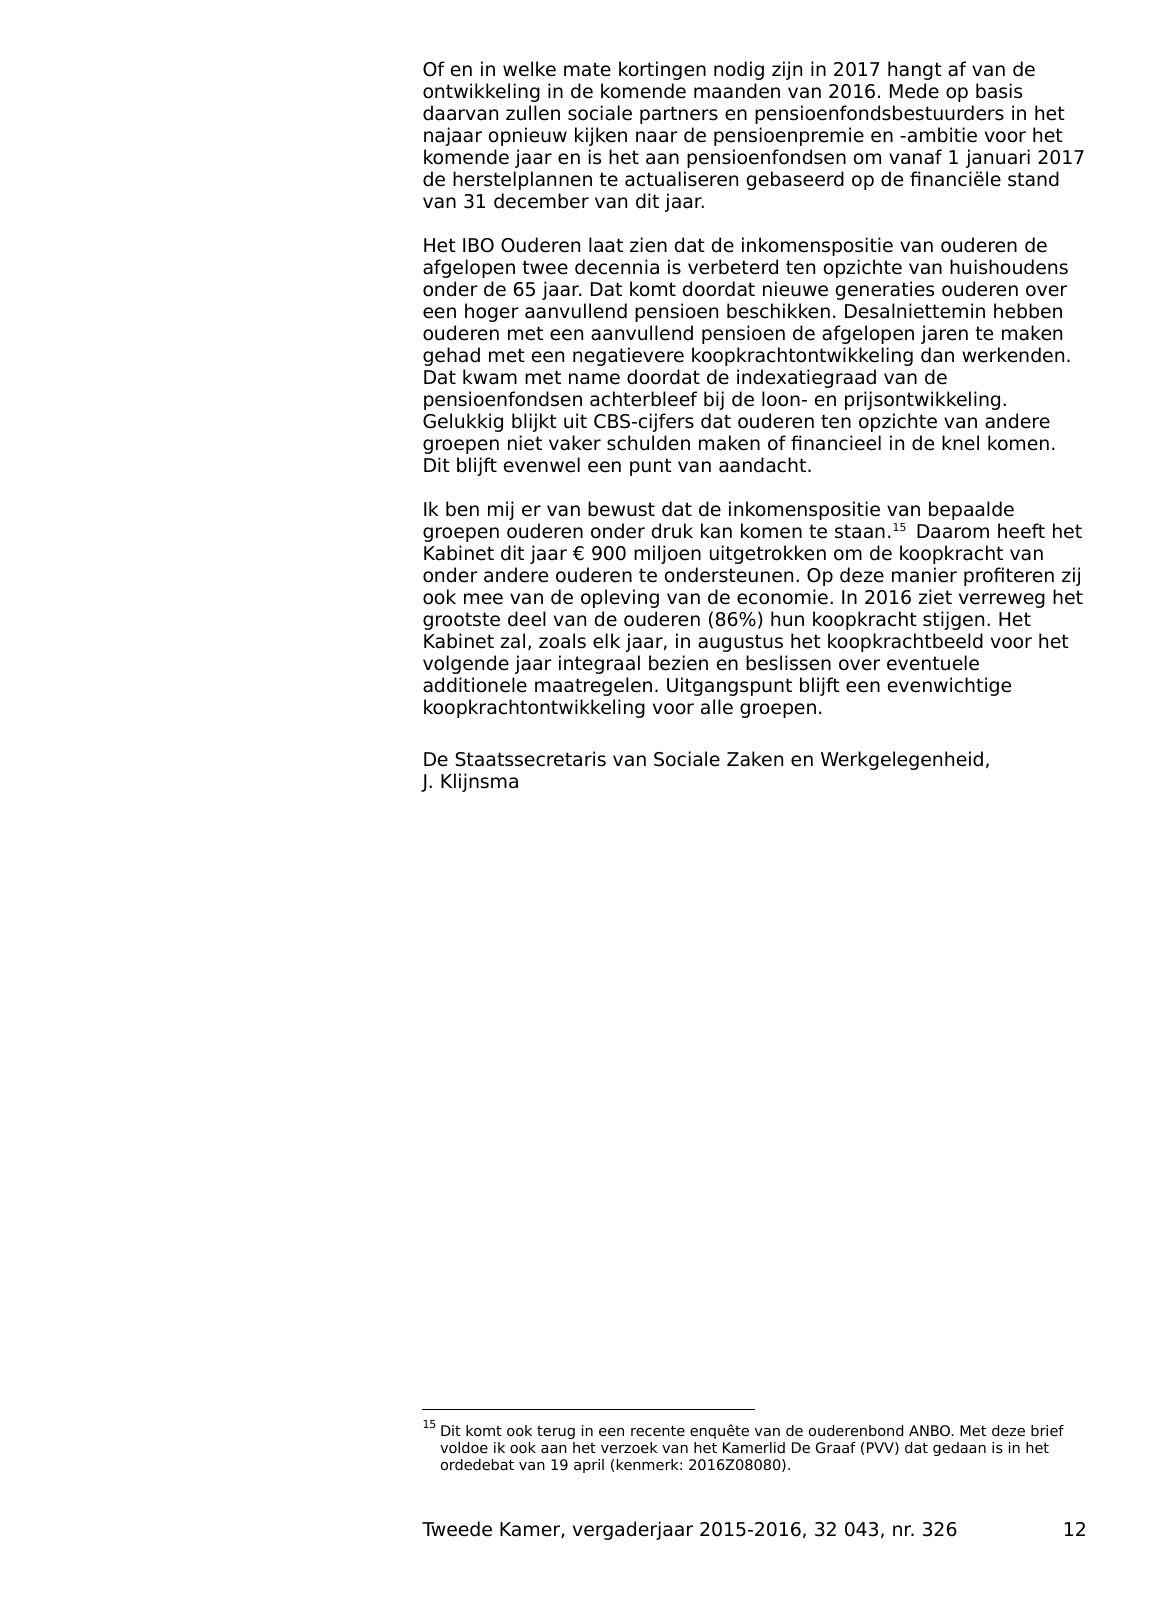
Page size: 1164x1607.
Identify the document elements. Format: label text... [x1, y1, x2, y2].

text Ik ben mij er van bewust dat de inkomenspositie van bepaalde groepen ouderen onder druk kan komen te staan. Daarom heeft het Kabinet dit jaar € 900 miljoen uitgetrokken om de koopkracht van onder andere ouderen te ondersteunen. Op deze manier profiteren zij ook mee van de opleving van de economie. In 2016 ziet verreweg het grootste deel van de ouderen (86%) hun koopkracht stijgen. Het Kabinet zal, zoals elk jaar, in augustus het koopkrachtbeeld voor het volgende jaar integraal bezien en beslissen over eventuele additionele maatregelen. Uitgangspunt blijft een evenwichtige koopkrachtontwikkeling voor alle groepen. [422, 499, 1087, 719]
text De Staatssecretaris van Sociale Zaken en Werkgelegenheid, J. Klijnsma [422, 749, 1087, 793]
text Of en in welke mate kortingen nodig zijn in 2017 hangt af van de ontwikkeling in de komende maanden van 2016. Mede op basis daarvan zullen sociale partners en pensioenfondsbestuurders in het najaar opnieuw kijken naar de pensioenpremie en -ambitie voor het komende jaar en is het aan pensioenfondsen om vanaf 1 januari 2017 de herstelplannen te actualiseren gebaseerd op de financiële stand van 31 december van dit jaar. [422, 59, 1087, 213]
text Dit komt ook terug in een recente enquête van de ouderenbond ANBO. Met deze brief voldoe ik ook aan het verzoek van het Kamerlid De Graaf (PVV) dat gedaan is in het ordedebat van 19 april (kenmerk: 2016Z08080). [422, 1418, 1087, 1474]
text Het IBO Ouderen laat zien dat de inkomenspositie van ouderen de afgelopen twee decennia is verbeterd ten opzichte van huishoudens onder de 65 jaar. Dat komt doordat nieuwe generaties ouderen over een hoger aanvullend pensioen beschikken. Desalniettemin hebben ouderen met een aanvullend pensioen de afgelopen jaren te maken gehad met een negatievere koopkrachtontwikkeling dan werkenden. Dat kwam met name doordat de indexatiegraad van de pensioenfondsen achterbleef bij de loon- en prijsontwikkeling. Gelukkig blijkt uit CBS-cijfers dat ouderen ten opzichte van andere groepen niet vaker schulden maken of financieel in de knel komen. Dit blijft evenwel een punt van aandacht. [422, 235, 1087, 477]
